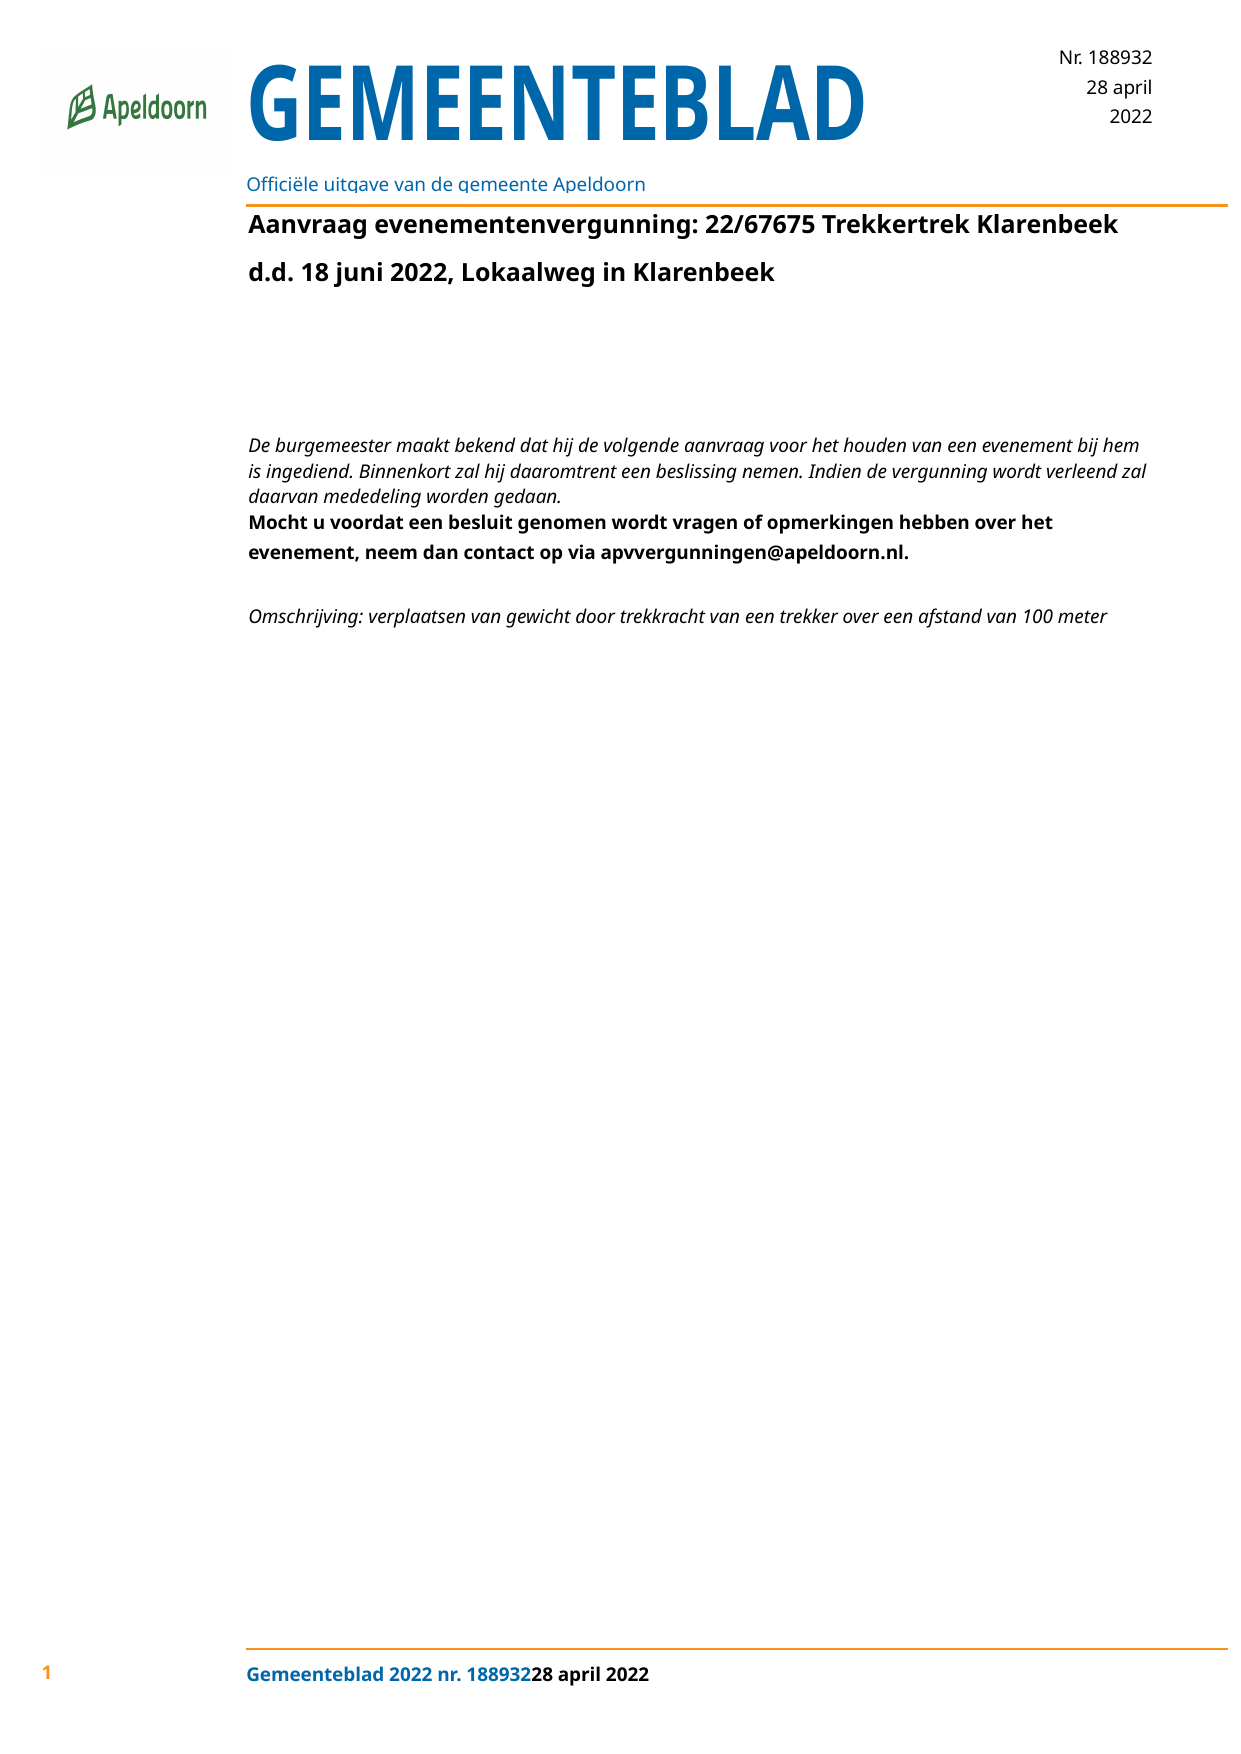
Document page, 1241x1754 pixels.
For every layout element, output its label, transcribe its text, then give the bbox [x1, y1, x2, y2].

text De burgemeester maakt bekend dat hij de volgende aanvraag voor het houden van een evenement bij hem is ingediend. Binnenkort zal hij daaromtrent een beslissing nemen. Indien de vergunning wordt verleend zal daarvan mededeling worden gedaan. [248, 432, 1152, 509]
text Mocht u voordat een besluit genomen wordt vragen of opmerkingen hebben over het evenement, neem dan contact op via apvvergunningen@apeldoorn.nl. [248, 509, 1152, 565]
picture [41, 47, 231, 172]
text Aanvraag evenementenvergunning: 22/67675 Trekkertrek Klarenbeek d.d. 18 juni 2022, Lokaalweg in Klarenbeek [248, 207, 1152, 288]
text Omschrijving: verplaatsen van gewicht door trekkracht van een trekker over een afstand van 100 meter [248, 603, 1152, 629]
